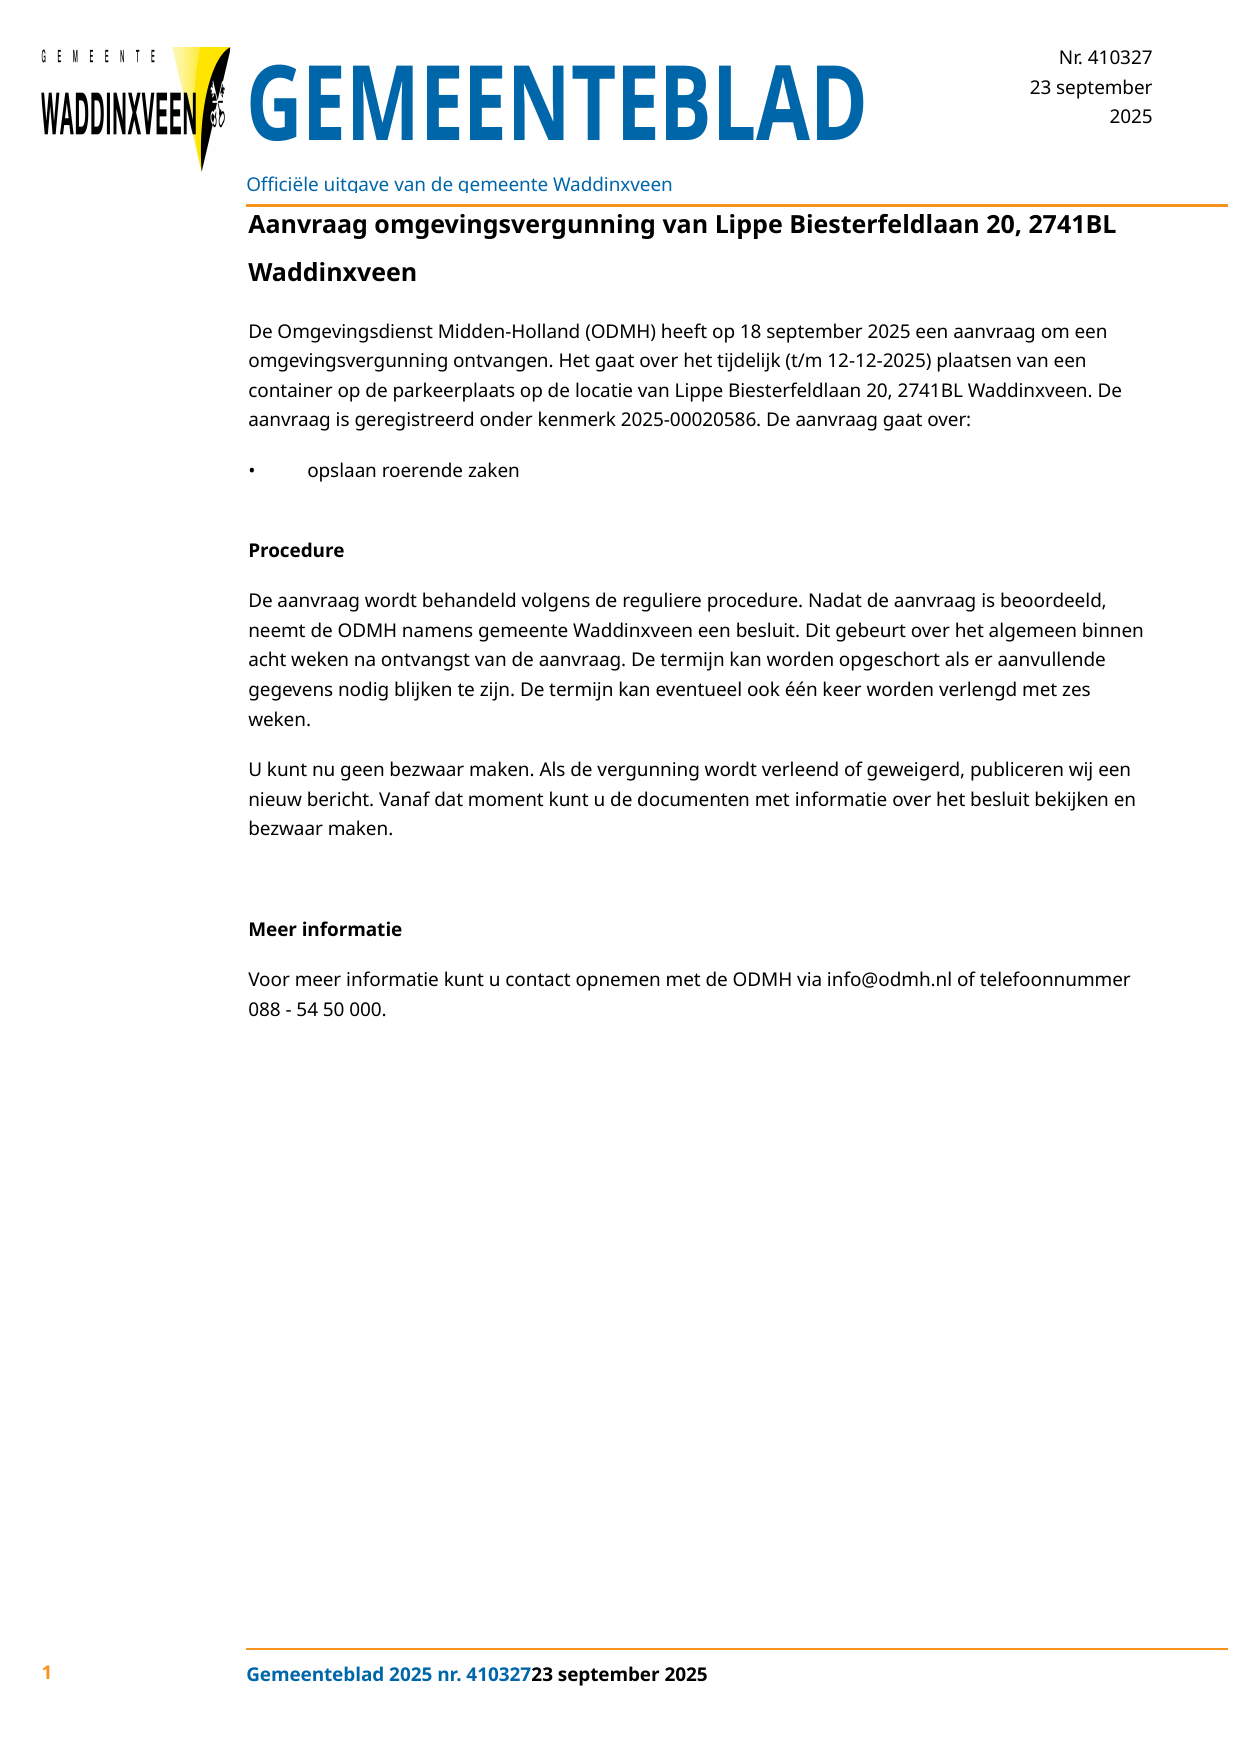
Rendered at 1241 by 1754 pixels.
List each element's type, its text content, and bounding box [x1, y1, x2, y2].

picture [41, 47, 231, 172]
list opslaan roerende zaken [248, 457, 1152, 483]
text Meer informatie [248, 916, 1152, 942]
text Aanvraag omgevingsvergunning van Lippe Biesterfeldlaan 20, 2741BL Waddinxveen [248, 207, 1152, 288]
text De Omgevingsdienst Midden-Holland (ODMH) heeft op 18 september 2025 een aanvraag om een omgevingsvergunning ontvangen. Het gaat over het tijdelijk (t/m 12-12-2025) plaatsen van een container op de parkeerplaats op de locatie van Lippe Biesterfeldlaan 20, 2741BL Waddinxveen. De aanvraag is geregistreerd onder kenmerk 2025-00020586. De aanvraag gaat over: [248, 318, 1152, 432]
text De aanvraag wordt behandeld volgens de reguliere procedure. Nadat de aanvraag is beoordeeld, neemt de ODMH namens gemeente Waddinxveen een besluit. Dit gebeurt over het algemeen binnen acht weken na ontvangst van de aanvraag. De termijn kan worden opgeschort als er aanvullende gegevens nodig blijken te zijn. De termijn kan eventueel ook één keer worden verlengd met zes weken. [248, 587, 1152, 732]
text U kunt nu geen bezwaar maken. Als de vergunning wordt verleend of geweigerd, publiceren wij een nieuw bericht. Vanaf dat moment kunt u de documenten met informatie over het besluit bekijken en bezwaar maken. [248, 756, 1152, 841]
text Procedure [248, 537, 1152, 563]
text Voor meer informatie kunt u contact opnemen met de ODMH via info@odmh.nl of telefoonnummer 088 - 54 50 000. [248, 967, 1152, 1022]
